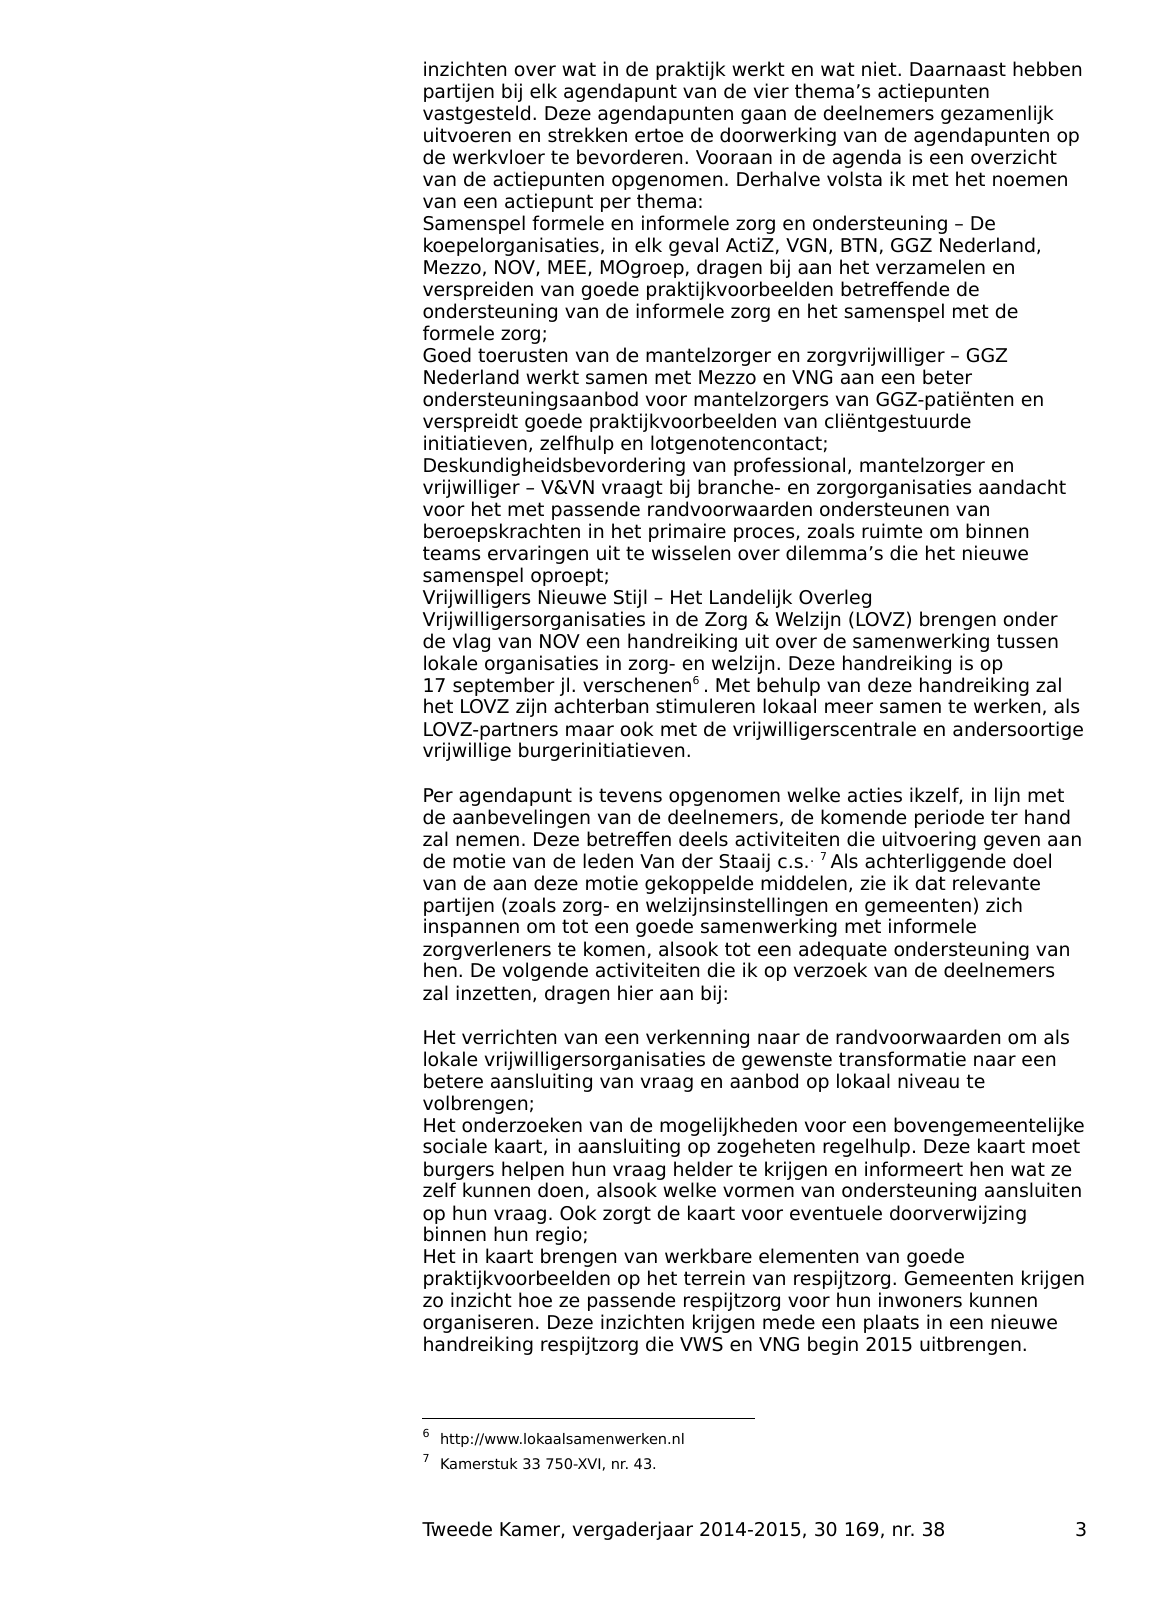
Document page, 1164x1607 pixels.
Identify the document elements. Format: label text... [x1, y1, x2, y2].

text http://www.lokaalsamenwerken.nl [422, 1427, 1087, 1449]
text Kamerstuk 33 750-XVI, nr. 43. [422, 1452, 1087, 1474]
text Het onderzoeken van de mogelijkheden voor een bovengemeentelijke sociale kaart, in aansluiting op zogeheten regelhulp. Deze kaart moet burgers helpen hun vraag helder te krijgen en informeert hen wat ze zelf kunnen doen, alsook welke vormen van ondersteuning aansluiten op hun vraag. Ook zorgt de kaart voor eventuele doorverwijzing binnen hun regio; [422, 1114, 1087, 1246]
text Goed toerusten van de mantelzorger en zorgvrijwilliger – GGZ Nederland werkt samen met Mezzo en VNG aan een beter ondersteuningsaanbod voor mantelzorgers van GGZ-patiënten en verspreidt goede praktijkvoorbeelden van cliëntgestuurde initiatieven, zelfhulp en lotgenotencontact; [422, 345, 1087, 455]
text inzichten over wat in de praktijk werkt en wat niet. Daarnaast hebben partijen bij elk agendapunt van de vier thema’s actiepunten vastgesteld. Deze agendapunten gaan de deelnemers gezamenlijk uitvoeren en strekken ertoe de doorwerking van de agendapunten op de werkvloer te bevorderen. Vooraan in de agenda is een overzicht van de actiepunten opgenomen. Derhalve volsta ik met het noemen van een actiepunt per thema: [422, 59, 1087, 213]
text Samenspel formele en informele zorg en ondersteuning – De koepelorganisaties, in elk geval ActiZ, VGN, BTN, GGZ Nederland, Mezzo, NOV, MEE, MOgroep, dragen bij aan het verzamelen en verspreiden van goede praktijkvoorbeelden betreffende de ondersteuning van de informele zorg en het samenspel met de formele zorg; [422, 213, 1087, 345]
text Vrijwilligers Nieuwe Stijl – Het Landelijk Overleg Vrijwilligersorganisaties in de Zorg & Welzijn (LOVZ) brengen onder de vlag van NOV een handreiking uit over de samenwerking tussen lokale organisaties in zorg- en welzijn. Deze handreiking is op 17 september jl. verschenen. Met behulp van deze handreiking zal het LOVZ zijn achterban stimuleren lokaal meer samen te werken, als LOVZ-partners maar ook met de vrijwilligerscentrale en andersoortige vrijwillige burgerinitiatieven. [422, 587, 1087, 762]
text Per agendapunt is tevens opgenomen welke acties ikzelf, in lijn met de aanbevelingen van de deelnemers, de komende periode ter hand zal nemen. Deze betreffen deels activiteiten die uitvoering geven aan de motie van de leden Van der Staaij c.s.. Als achterliggende doel van de aan deze motie gekoppelde middelen, zie ik dat relevante partijen (zoals zorg- en welzijnsinstellingen en gemeenten) zich inspannen om tot een goede samenwerking met informele zorgverleners te komen, alsook tot een adequate ondersteuning van hen. De volgende activiteiten die ik op verzoek van de deelnemers zal inzetten, dragen hier aan bij: [422, 784, 1087, 1004]
text Deskundigheidsbevordering van professional, mantelzorger en vrijwilliger – V&VN vraagt bij branche- en zorgorganisaties aandacht voor het met passende randvoorwaarden ondersteunen van beroepskrachten in het primaire proces, zoals ruimte om binnen teams ervaringen uit te wisselen over dilemma’s die het nieuwe samenspel oproept; [422, 455, 1087, 587]
text Het in kaart brengen van werkbare elementen van goede praktijkvoorbeelden op het terrein van respijtzorg. Gemeenten krijgen zo inzicht hoe ze passende respijtzorg voor hun inwoners kunnen organiseren. Deze inzichten krijgen mede een plaats in een nieuwe handreiking respijtzorg die VWS en VNG begin 2015 uitbrengen. [422, 1246, 1087, 1356]
text Het verrichten van een verkenning naar de randvoorwaarden om als lokale vrijwilligersorganisaties de gewenste transformatie naar een betere aansluiting van vraag en aanbod op lokaal niveau te volbrengen; [422, 1027, 1087, 1114]
